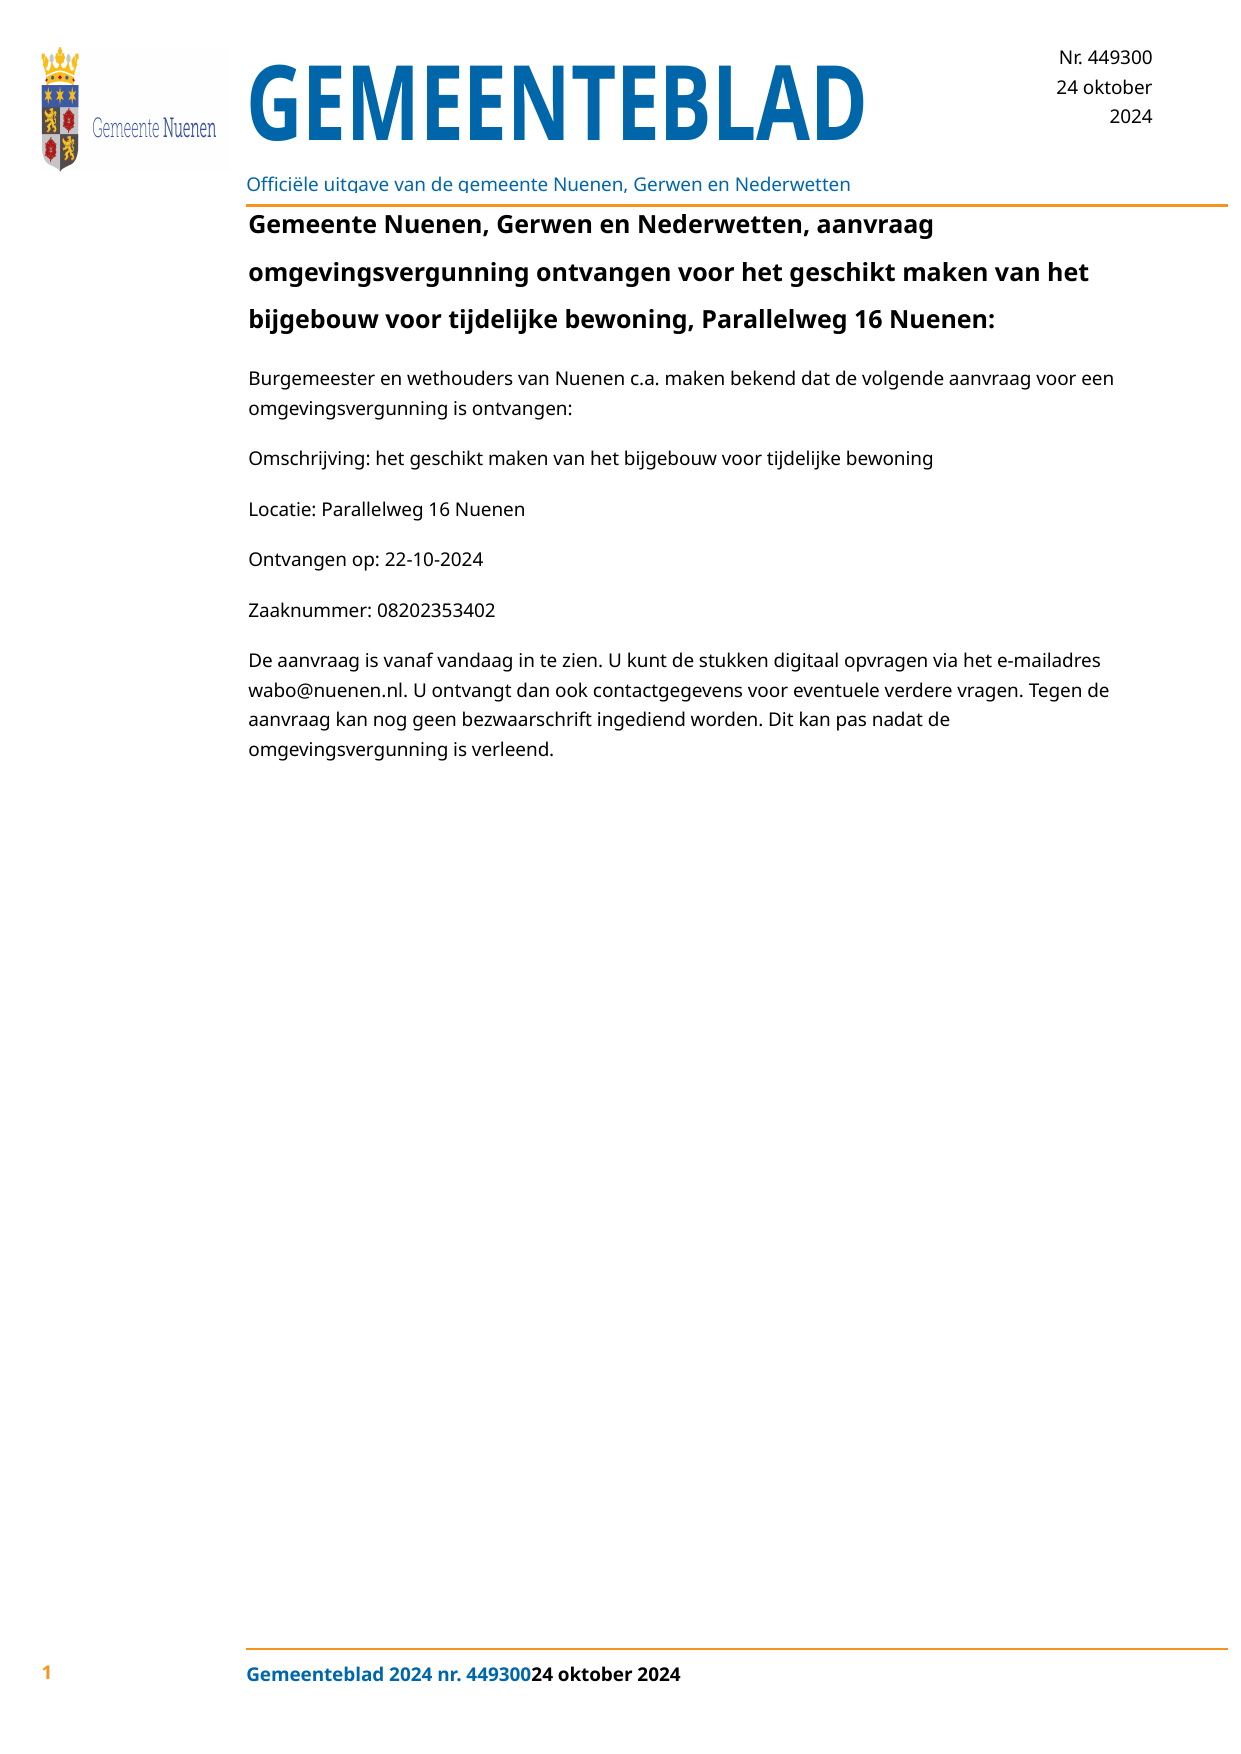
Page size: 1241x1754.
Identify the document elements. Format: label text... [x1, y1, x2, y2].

text Ontvangen op: 22-10-2024 [248, 546, 1152, 572]
text Gemeente Nuenen, Gerwen en Nederwetten, aanvraag omgevingsvergunning ontvangen voor het geschikt maken van het bijgebouw voor tijdelijke bewoning, Parallelweg 16 Nuenen: [248, 207, 1152, 336]
text Zaaknummer: 08202353402 [248, 597, 1152, 622]
picture [41, 47, 231, 172]
text Locatie: Parallelweg 16 Nuenen [248, 496, 1152, 522]
text Burgemeester en wethouders van Nuenen c.a. maken bekend dat de volgende aanvraag voor een omgevingsvergunning is ontvangen: [248, 366, 1152, 421]
text Omschrijving: het geschikt maken van het bijgebouw voor tijdelijke bewoning [248, 446, 1152, 471]
text De aanvraag is vanaf vandaag in te zien. U kunt de stukken digitaal opvragen via het e-mailadres wabo@nuenen.nl. U ontvangt dan ook contactgegevens voor eventuele verdere vragen. Tegen de aanvraag kan nog geen bezwaarschrift ingediend worden. Dit kan pas nadat de omgevingsvergunning is verleend. [248, 647, 1152, 762]
